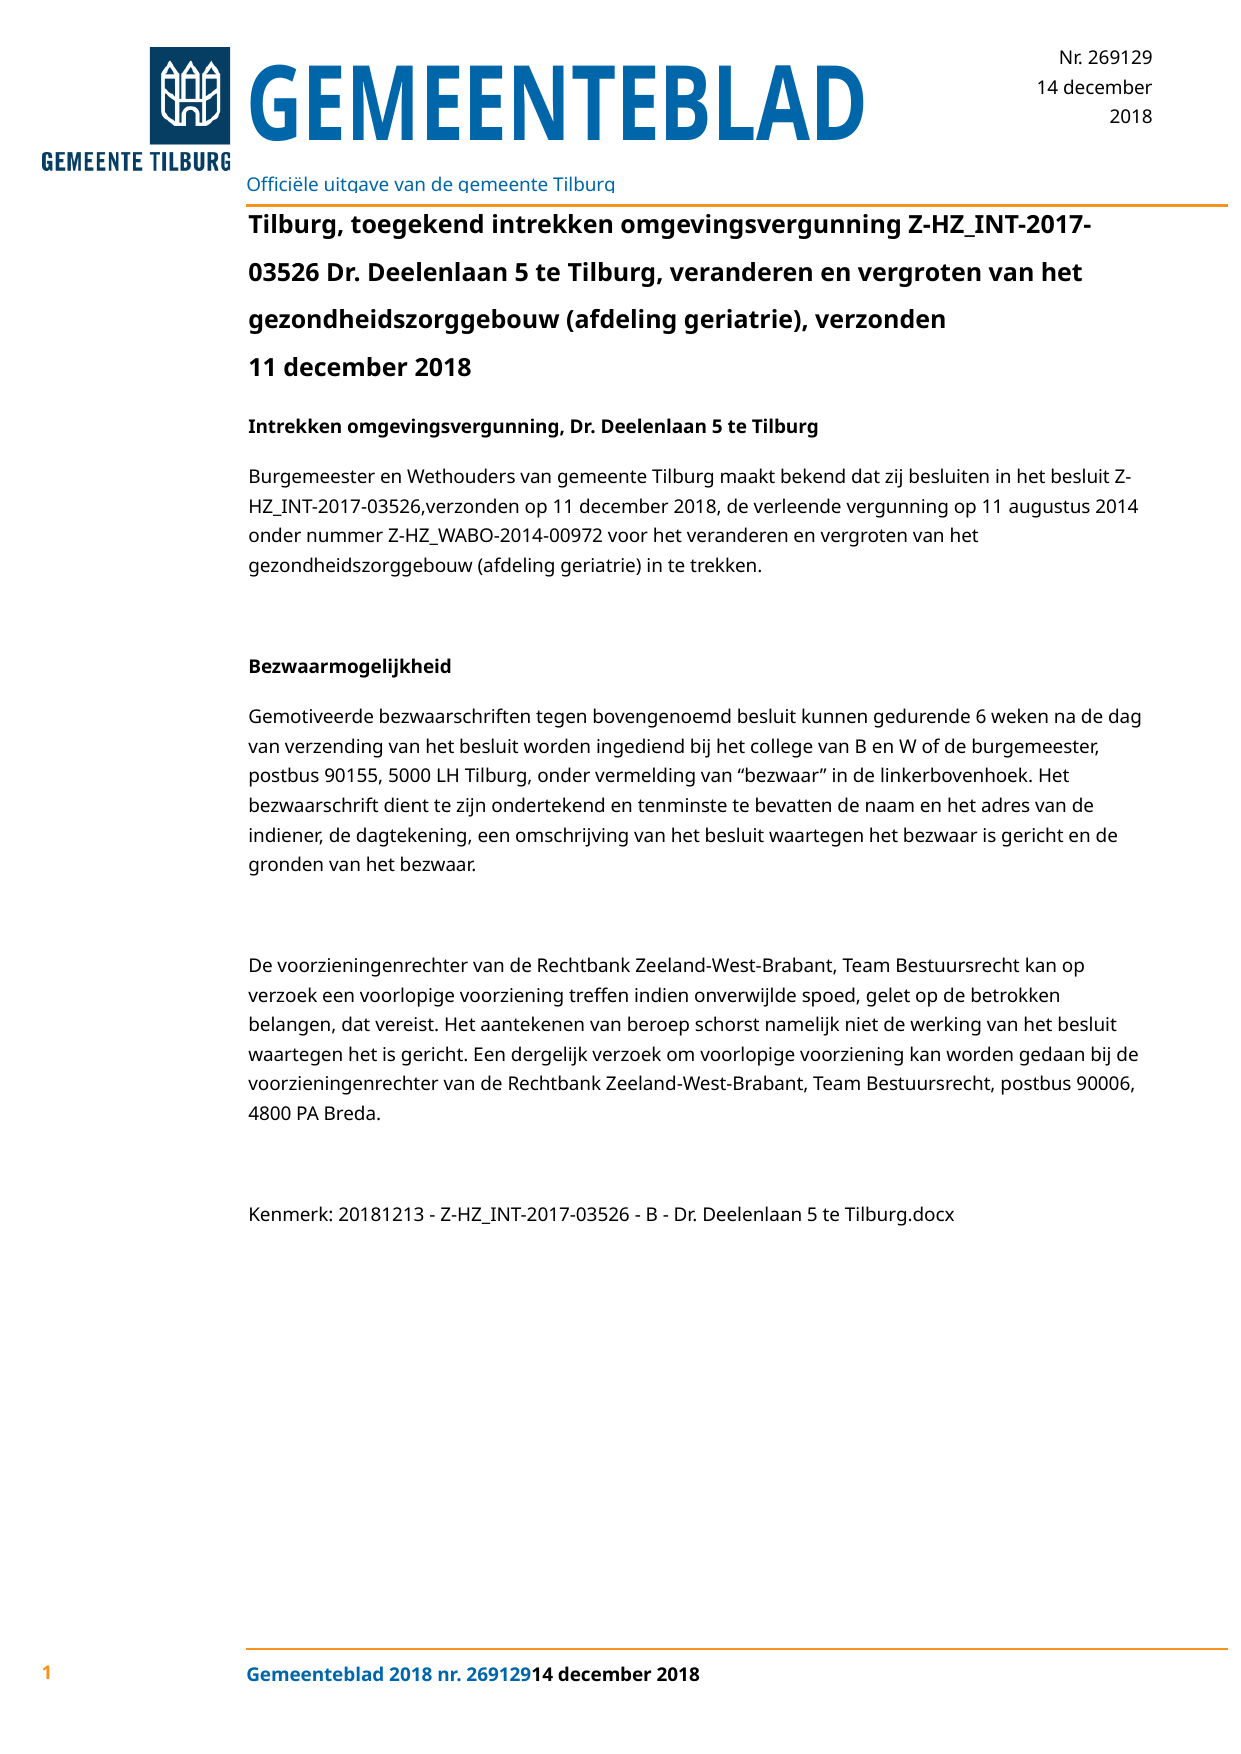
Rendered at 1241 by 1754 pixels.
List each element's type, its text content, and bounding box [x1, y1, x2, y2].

text Gemotiveerde bezwaarschriften tegen bovengenoemd besluit kunnen gedurende 6 weken na de dag van verzending van het besluit worden ingediend bij het college van B en W of de burgemeester, postbus 90155, 5000 LH Tilburg, onder vermelding van “bezwaar” in de linkerbovenhoek. Het bezwaarschrift dient te zijn ondertekend en tenminste te bevatten de naam en het adres van de indiener, de dagtekening, een omschrijving van het besluit waartegen het bezwaar is gericht en de gronden van het bezwaar. [248, 703, 1152, 877]
text De voorzieningenrechter van de Rechtbank Zeeland-West-Brabant, Team Bestuursrecht kan op verzoek een voorlopige voorziening treffen indien onverwijlde spoed, gelet op de betrokken belangen, dat vereist. Het aantekenen van beroep schorst namelijk niet de werking van het besluit waartegen het is gericht. Een dergelijk verzoek om voorlopige voorziening kan worden gedaan bij de voorzieningenrechter van de Rechtbank Zeeland-West-Brabant, Team Bestuursrecht, postbus 90006, 4800 PA Breda. [248, 952, 1152, 1126]
text Kenmerk: 20181213 - Z-HZ_INT-2017-03526 - B - Dr. Deelenlaan 5 te Tilburg.docx [248, 1201, 1152, 1227]
text Tilburg, toegekend intrekken omgevingsvergunning Z-HZ_INT-2017-03526 Dr. Deelenlaan 5 te Tilburg, veranderen en vergroten van het gezondheidszorggebouw (afdeling geriatrie), verzonden 11 december 2018 [248, 207, 1152, 384]
text Bezwaarmogelijkheid [248, 653, 1152, 679]
text Burgemeester en Wethouders van gemeente Tilburg maakt bekend dat zij besluiten in het besluit Z-HZ_INT-2017-03526,verzonden op 11 december 2018, de verleende vergunning op 11 augustus 2014 onder nummer Z-HZ_WABO-2014-00972 voor het veranderen en vergroten van het gezondheidszorggebouw (afdeling geriatrie) in te trekken. [248, 463, 1152, 578]
picture [41, 47, 231, 172]
text Intrekken omgevingsvergunning, Dr. Deelenlaan 5 te Tilburg [248, 413, 1152, 439]
